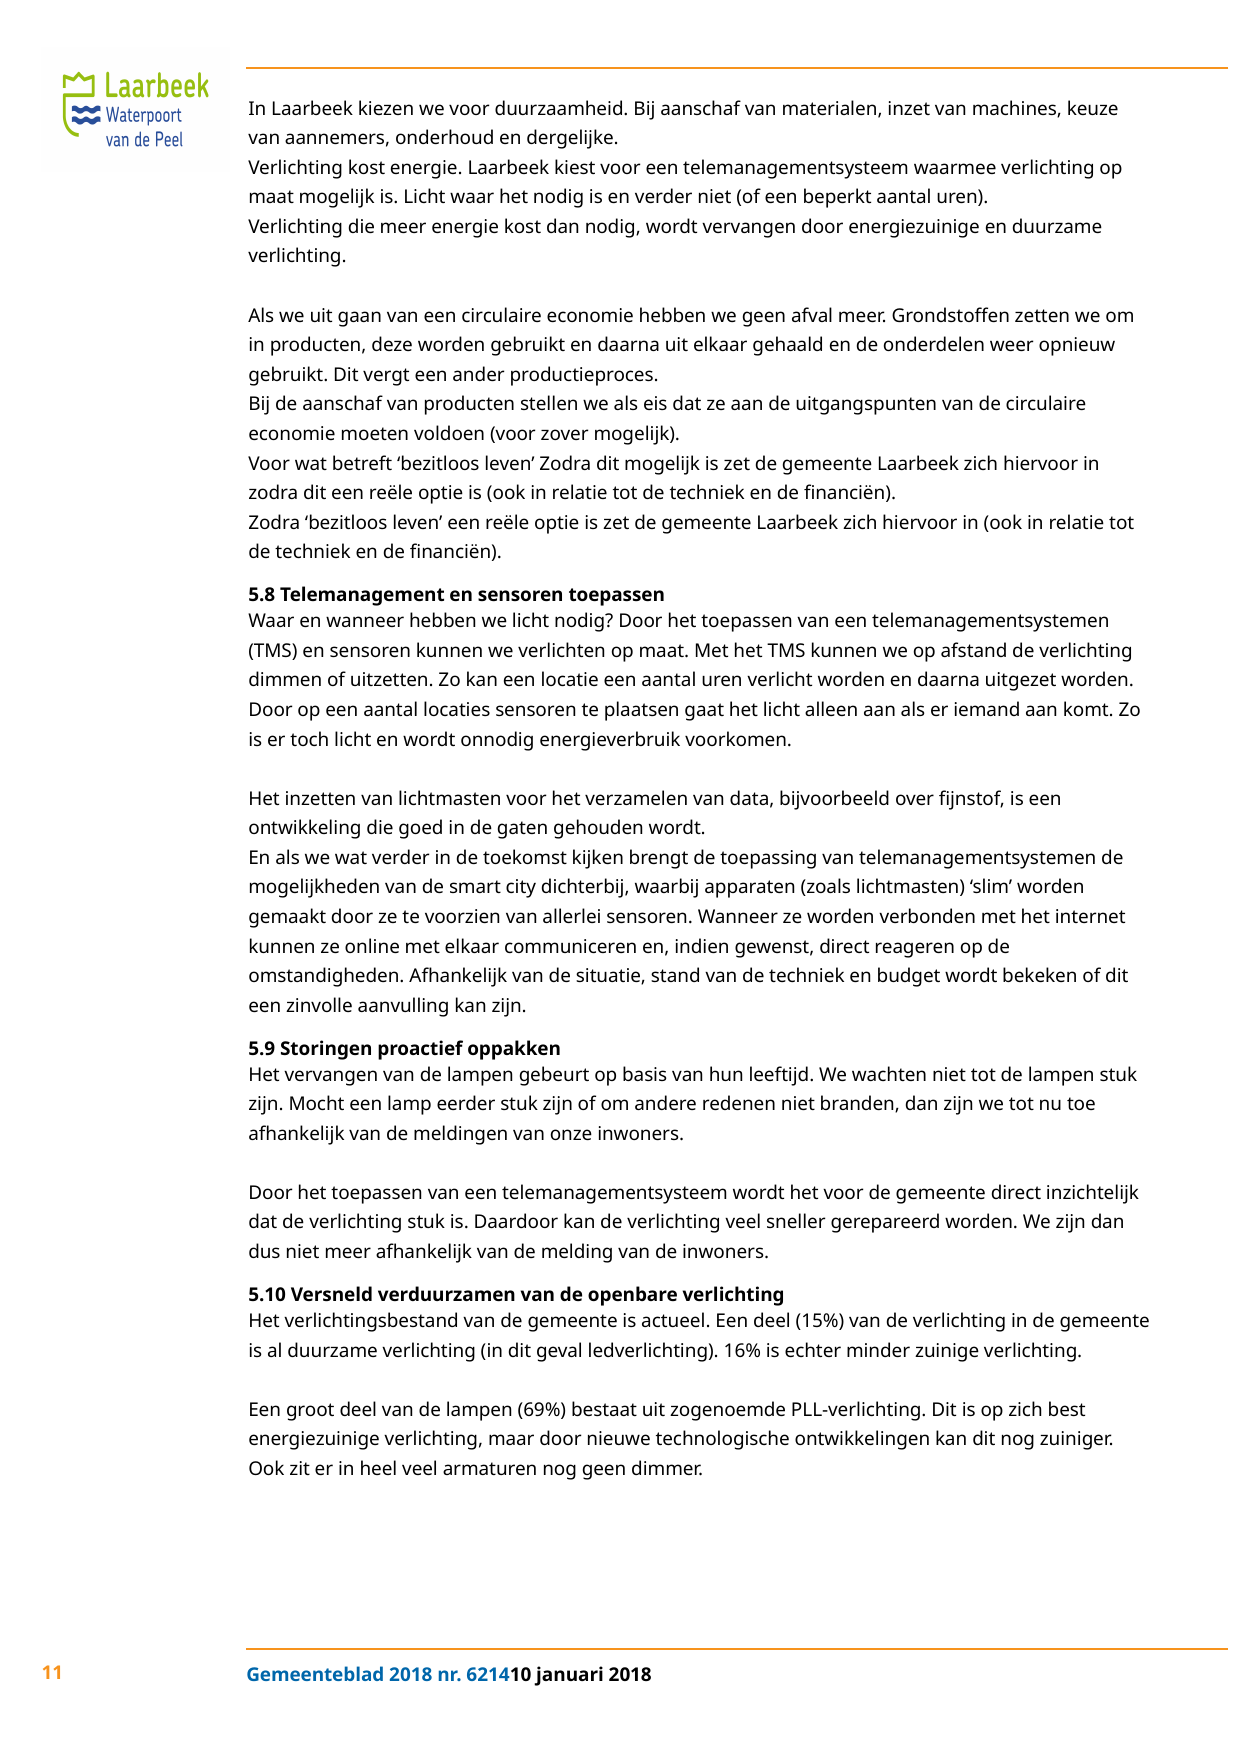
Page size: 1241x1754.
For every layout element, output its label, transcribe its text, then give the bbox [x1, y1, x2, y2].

text Waar en wanneer hebben we licht nodig? Door het toepassen van een telemanagementsystemen (TMS) en sensoren kunnen we verlichten op maat. Met het TMS kunnen we op afstand de verlichting dimmen of uitzetten. Zo kan een locatie een aantal uren verlicht worden en daarna uitgezet worden. Door op een aantal locaties sensoren te plaatsen gaat het licht alleen aan als er iemand aan komt. Zo is er toch licht en wordt onnodig energieverbruik voorkomen. [248, 607, 1152, 751]
text Verlichting kost energie. Laarbeek kiest voor een telemanagementsysteem waarmee verlichting op maat mogelijk is. Licht waar het nodig is en verder niet (of een beperkt aantal uren). [248, 154, 1152, 209]
text Zodra ‘bezitloos leven’ een reële optie is zet de gemeente Laarbeek zich hiervoor in (ook in relatie tot de techniek en de financiën). [248, 509, 1152, 564]
text En als we wat verder in de toekomst kijken brengt de toepassing van telemanagementsystemen de mogelijkheden van de smart city dichterbij, waarbij apparaten (zoals lichtmasten) ‘slim’ worden gemaakt door ze te voorzien van allerlei sensoren. Wanneer ze worden verbonden met het internet kunnen ze online met elkaar communiceren en, indien gewenst, direct reageren op de omstandigheden. Afhankelijk van de situatie, stand van de techniek en budget wordt bekeken of dit een zinvolle aanvulling kan zijn. [248, 844, 1152, 1018]
text Voor wat betreft ‘bezitloos leven’ Zodra dit mogelijk is zet de gemeente Laarbeek zich hiervoor in zodra dit een reële optie is (ook in relatie tot de techniek en de financiën). [248, 450, 1152, 505]
text Als we uit gaan van een circulaire economie hebben we geen afval meer. Grondstoffen zetten we om in producten, deze worden gebruikt en daarna uit elkaar gehaald en de onderdelen weer opnieuw gebruikt. Dit vergt een ander productieproces. [248, 302, 1152, 387]
text 5.9 Storingen proactief oppakken [248, 1035, 1152, 1061]
text Door het toepassen van een telemanagementsysteem wordt het voor de gemeente direct inzichtelijk dat de verlichting stuk is. Daardoor kan de verlichting veel sneller gerepareerd worden. We zijn dan dus niet meer afhankelijk van de melding van de inwoners. [248, 1179, 1152, 1264]
text 5.8 Telemanagement en sensoren toepassen [248, 582, 1152, 607]
picture [41, 47, 231, 172]
text In Laarbeek kiezen we voor duurzaamheid. Bij aanschaf van materialen, inzet van machines, keuze van aannemers, onderhoud en dergelijke. [248, 95, 1152, 150]
text Verlichting die meer energie kost dan nodig, wordt vervangen door energiezuinige en duurzame verlichting. [248, 213, 1152, 268]
text 5.10 Versneld verduurzamen van de openbare verlichting [248, 1281, 1152, 1307]
text Bij de aanschaf van producten stellen we als eis dat ze aan de uitgangspunten van de circulaire economie moeten voldoen (voor zover mogelijk). [248, 391, 1152, 446]
text Het inzetten van lichtmasten voor het verzamelen van data, bijvoorbeeld over fijnstof, is een ontwikkeling die goed in de gaten gehouden wordt. [248, 785, 1152, 840]
text Het vervangen van de lampen gebeurt op basis van hun leeftijd. We wachten niet tot de lampen stuk zijn. Mocht een lamp eerder stuk zijn of om andere redenen niet branden, dan zijn we tot nu toe afhankelijk van de meldingen van onze inwoners. [248, 1061, 1152, 1146]
text Het verlichtingsbestand van de gemeente is actueel. Een deel (15%) van de verlichting in de gemeente is al duurzame verlichting (in dit geval ledverlichting). 16% is echter minder zuinige verlichting. [248, 1307, 1152, 1362]
text Een groot deel van de lampen (69%) bestaat uit zogenoemde PLL-verlichting. Dit is op zich best energiezuinige verlichting, maar door nieuwe technologische ontwikkelingen kan dit nog zuiniger. Ook zit er in heel veel armaturen nog geen dimmer. [248, 1396, 1152, 1481]
